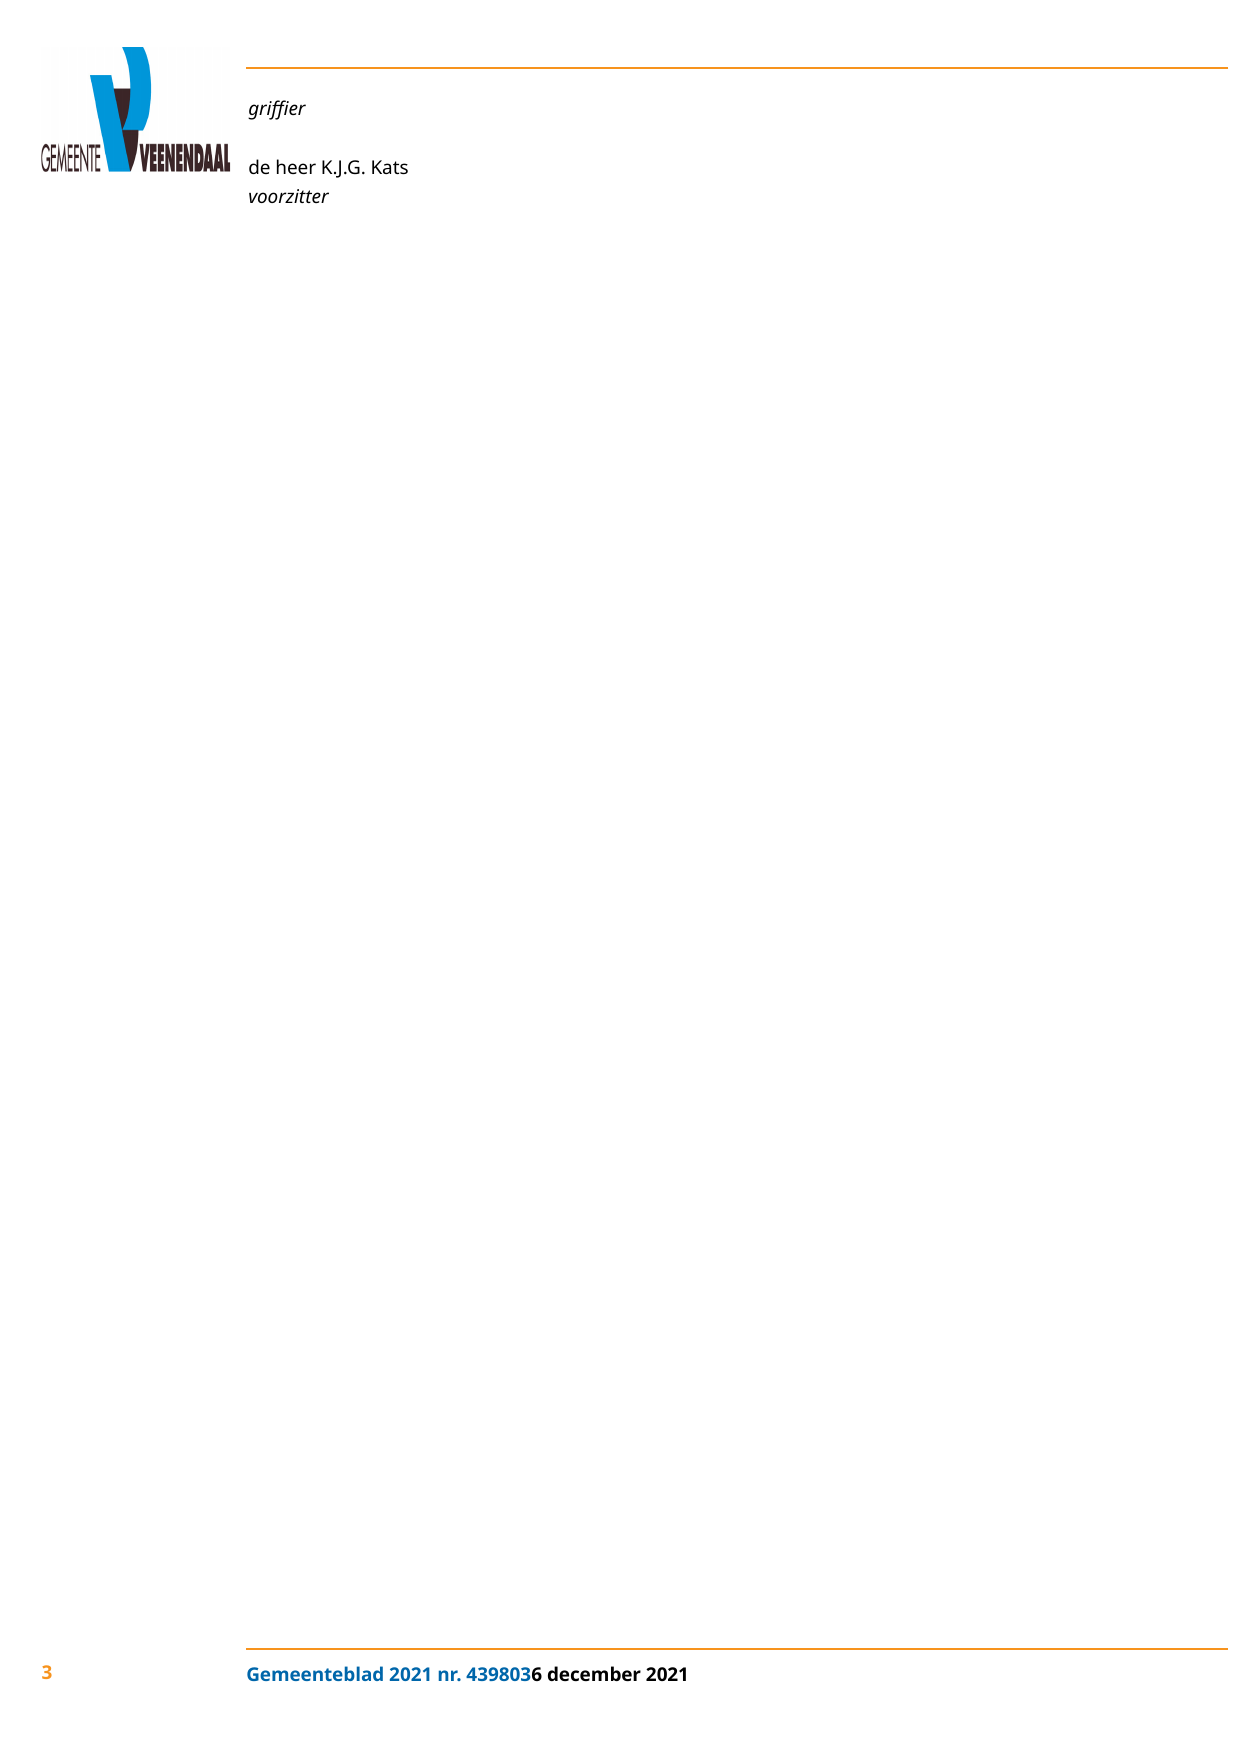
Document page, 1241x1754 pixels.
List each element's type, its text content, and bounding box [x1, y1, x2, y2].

text de heer K.J.G. Kats [248, 154, 1152, 180]
picture [41, 47, 130, 172]
text voorzitter [248, 183, 1152, 209]
picture [123, 47, 231, 172]
text griffier [248, 95, 1152, 121]
